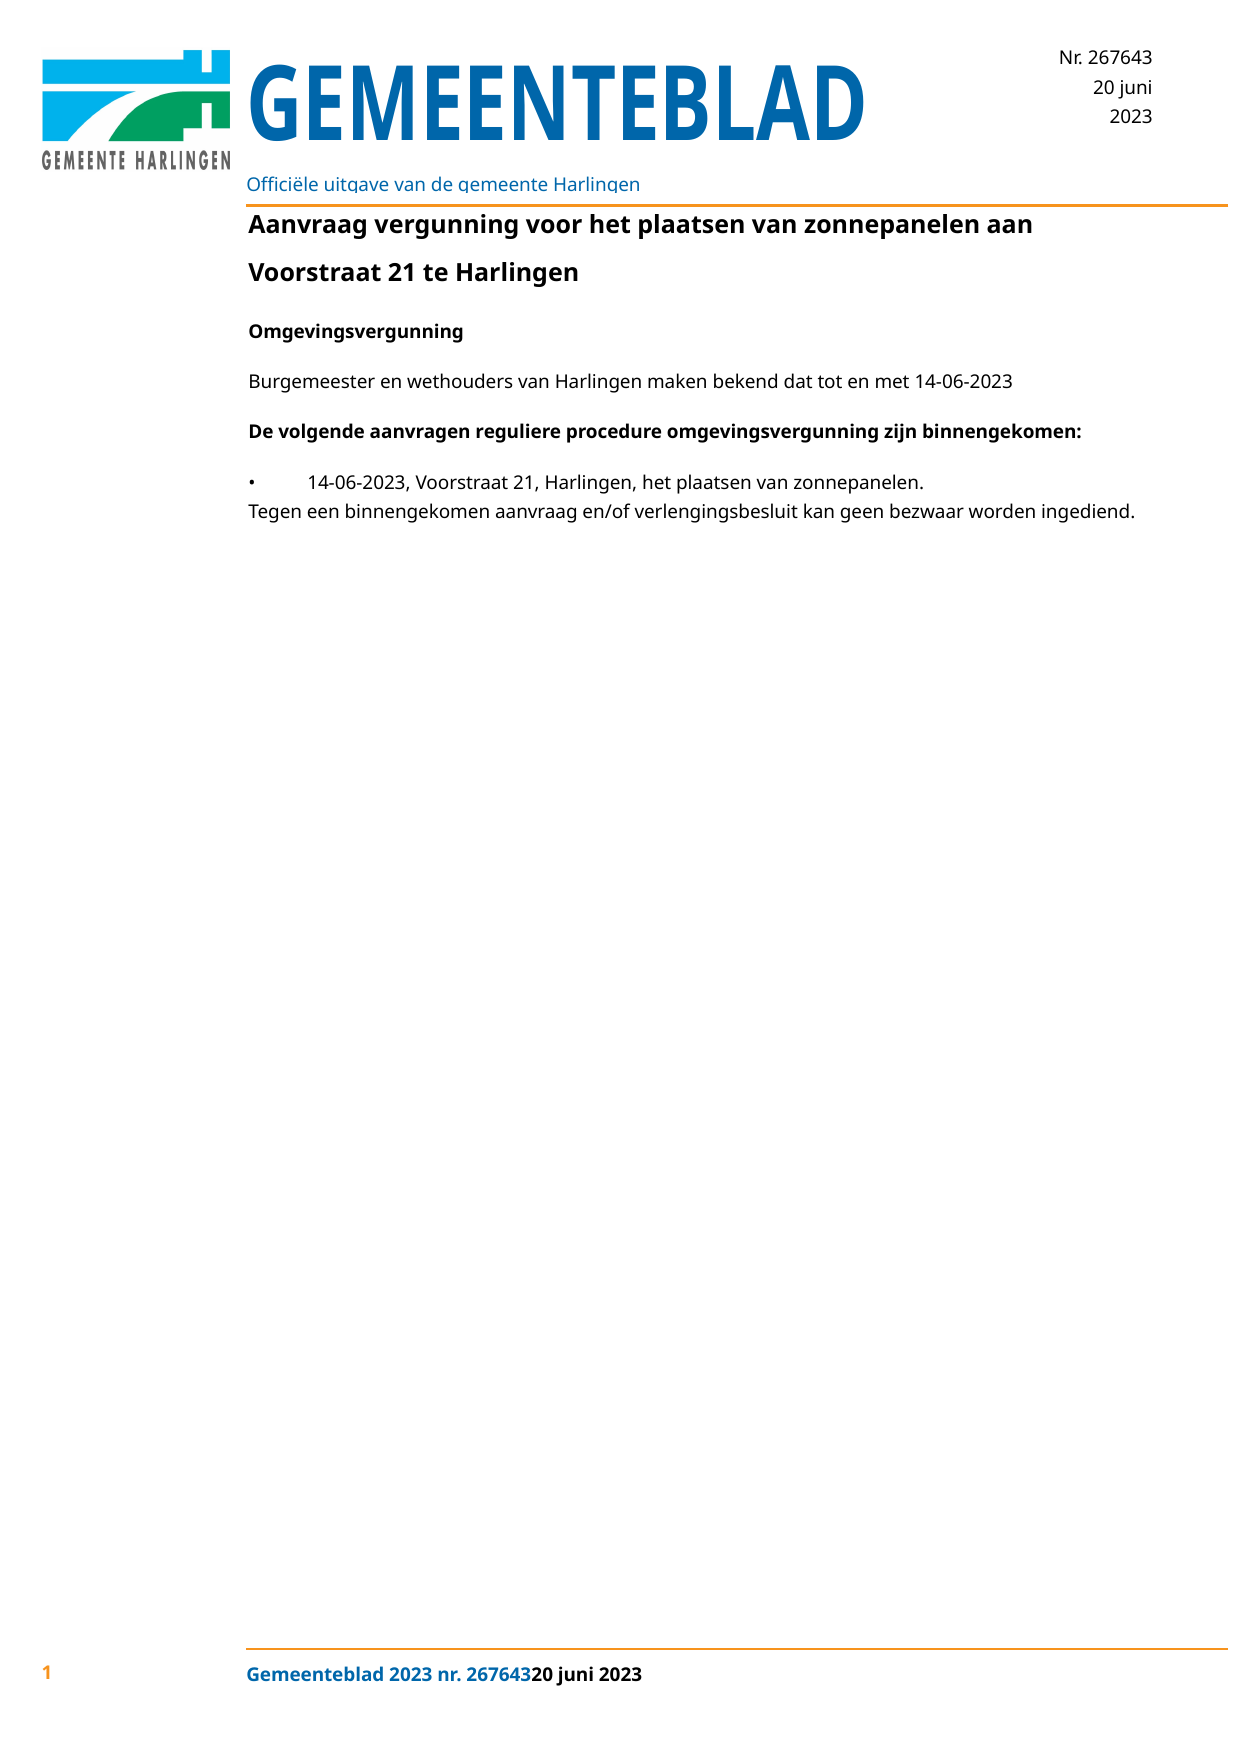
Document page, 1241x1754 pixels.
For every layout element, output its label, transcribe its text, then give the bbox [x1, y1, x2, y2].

text De volgende aanvragen reguliere procedure omgevingsvergunning zijn binnengekomen: [248, 419, 1152, 444]
text Tegen een binnengekomen aanvraag en/of verlengingsbesluit kan geen bezwaar worden ingediend. [248, 499, 1152, 524]
text Omgevingsvergunning [248, 318, 1152, 344]
picture [41, 47, 231, 172]
list 14-06-2023, Voorstraat 21, Harlingen, het plaatsen van zonnepanelen. [248, 469, 1152, 495]
text Burgemeester en wethouders van Harlingen maken bekend dat tot en met 14-06-2023 [248, 368, 1152, 394]
text Aanvraag vergunning voor het plaatsen van zonnepanelen aan Voorstraat 21 te Harlingen [248, 207, 1152, 288]
